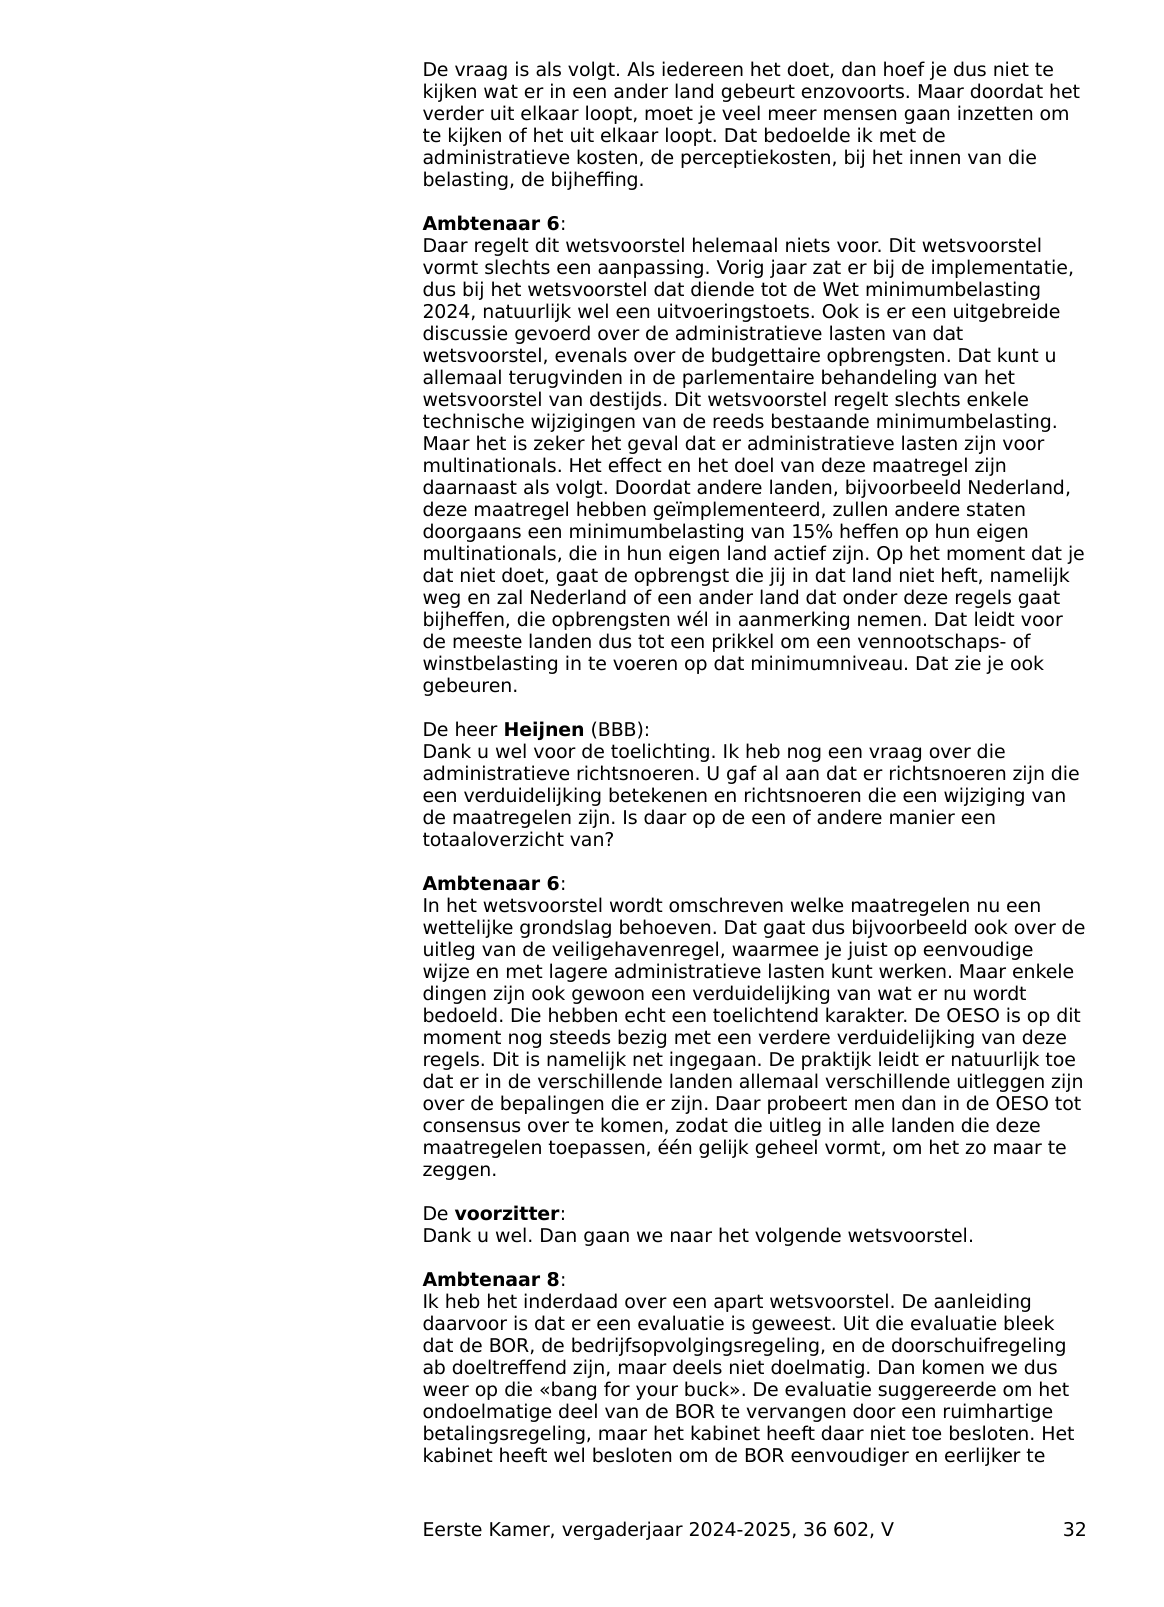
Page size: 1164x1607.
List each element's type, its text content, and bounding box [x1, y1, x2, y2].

text In het wetsvoorstel wordt omschreven welke maatregelen nu een wettelijke grondslag behoeven. Dat gaat dus bijvoorbeeld ook over de uitleg van de veiligehavenregel, waarmee je juist op eenvoudige wijze en met lagere administratieve lasten kunt werken. Maar enkele dingen zijn ook gewoon een verduidelijking van wat er nu wordt bedoeld. Die hebben echt een toelichtend karakter. De OESO is op dit moment nog steeds bezig met een verdere verduidelijking van deze regels. Dit is namelijk net ingegaan. De praktijk leidt er natuurlijk toe dat er in de verschillende landen allemaal verschillende uitleggen zijn over de bepalingen die er zijn. Daar probeert men dan in de OESO tot consensus over te komen, zodat die uitleg in alle landen die deze maatregelen toepassen, één gelijk geheel vormt, om het zo maar te zeggen. [422, 895, 1087, 1181]
text Dank u wel. Dan gaan we naar het volgende wetsvoorstel. [422, 1225, 1087, 1247]
text Ambtenaar 8: [422, 1269, 1087, 1291]
text Ik heb het inderdaad over een apart wetsvoorstel. De aanleiding daarvoor is dat er een evaluatie is geweest. Uit die evaluatie bleek dat de BOR, de bedrijfsopvolgingsregeling, en de doorschuifregeling ab doeltreffend zijn, maar deels niet doelmatig. Dan komen we dus weer op die «bang for your buck». De evaluatie suggereerde om het ondoelmatige deel van de BOR te vervangen door een ruimhartige betalingsregeling, maar het kabinet heeft daar niet toe besloten. Het kabinet heeft wel besloten om de BOR eenvoudiger en eerlijker te [422, 1291, 1087, 1467]
text De vraag is als volgt. Als iedereen het doet, dan hoef je dus niet te kijken wat er in een ander land gebeurt enzovoorts. Maar doordat het verder uit elkaar loopt, moet je veel meer mensen gaan inzetten om te kijken of het uit elkaar loopt. Dat bedoelde ik met de administratieve kosten, de perceptiekosten, bij het innen van die belasting, de bijheffing. [422, 59, 1087, 191]
text Daar regelt dit wetsvoorstel helemaal niets voor. Dit wetsvoorstel vormt slechts een aanpassing. Vorig jaar zat er bij de implementatie, dus bij het wetsvoorstel dat diende tot de Wet minimumbelasting 2024, natuurlijk wel een uitvoeringstoets. Ook is er een uitgebreide discussie gevoerd over de administratieve lasten van dat wetsvoorstel, evenals over de budgettaire opbrengsten. Dat kunt u allemaal terugvinden in de parlementaire behandeling van het wetsvoorstel van destijds. Dit wetsvoorstel regelt slechts enkele technische wijzigingen van de reeds bestaande minimumbelasting. Maar het is zeker het geval dat er administratieve lasten zijn voor multinationals. Het effect en het doel van deze maatregel zijn daarnaast als volgt. Doordat andere landen, bijvoorbeeld Nederland, deze maatregel hebben geïmplementeerd, zullen andere staten doorgaans een minimumbelasting van 15% heffen op hun eigen multinationals, die in hun eigen land actief zijn. Op het moment dat je dat niet doet, gaat de opbrengst die jij in dat land niet heft, namelijk weg en zal Nederland of een ander land dat onder deze regels gaat bijheffen, die opbrengsten wél in aanmerking nemen. Dat leidt voor de meeste landen dus tot een prikkel om een vennootschaps- of winstbelasting in te voeren op dat minimumniveau. Dat zie je ook gebeuren. [422, 235, 1087, 697]
text Ambtenaar 6: [422, 873, 1087, 895]
text Ambtenaar 6: [422, 213, 1087, 235]
text Dank u wel voor de toelichting. Ik heb nog een vraag over die administratieve richtsnoeren. U gaf al aan dat er richtsnoeren zijn die een verduidelijking betekenen en richtsnoeren die een wijziging van de maatregelen zijn. Is daar op de een of andere manier een totaaloverzicht van? [422, 741, 1087, 851]
text De heer Heijnen (BBB): [422, 719, 1087, 741]
text De voorzitter: [422, 1203, 1087, 1225]
